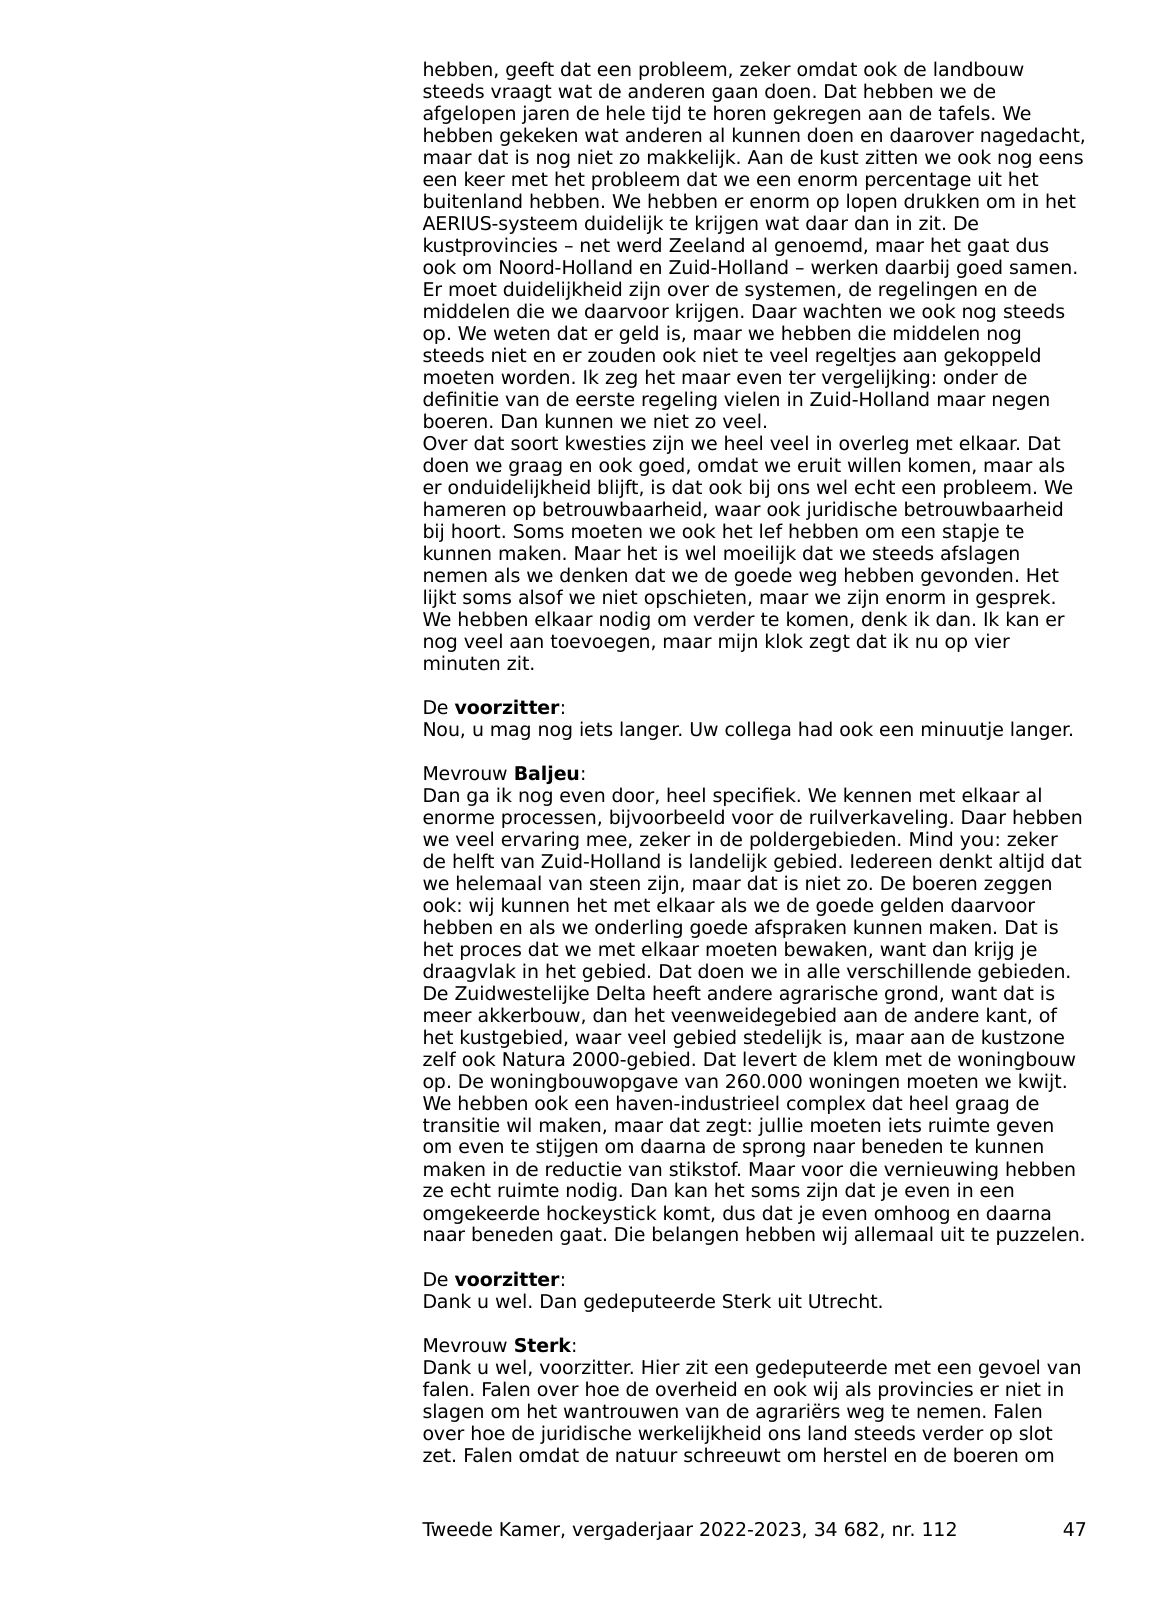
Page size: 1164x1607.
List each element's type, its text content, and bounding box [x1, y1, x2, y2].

text Dan ga ik nog even door, heel specifiek. We kennen met elkaar al enorme processen, bijvoorbeeld voor de ruilverkaveling. Daar hebben we veel ervaring mee, zeker in de poldergebieden. Mind you: zeker de helft van Zuid-Holland is landelijk gebied. Iedereen denkt altijd dat we helemaal van steen zijn, maar dat is niet zo. De boeren zeggen ook: wij kunnen het met elkaar als we de goede gelden daarvoor hebben en als we onderling goede afspraken kunnen maken. Dat is het proces dat we met elkaar moeten bewaken, want dan krijg je draagvlak in het gebied. Dat doen we in alle verschillende gebieden. De Zuidwestelijke Delta heeft andere agrarische grond, want dat is meer akkerbouw, dan het veenweidegebied aan de andere kant, of het kustgebied, waar veel gebied stedelijk is, maar aan de kustzone zelf ook Natura 2000-gebied. Dat levert de klem met de woningbouw op. De woningbouwopgave van 260.000 woningen moeten we kwijt. We hebben ook een haven-industrieel complex dat heel graag de transitie wil maken, maar dat zegt: jullie moeten iets ruimte geven om even te stijgen om daarna de sprong naar beneden te kunnen maken in de reductie van stikstof. Maar voor die vernieuwing hebben ze echt ruimte nodig. Dan kan het soms zijn dat je even in een omgekeerde hockeystick komt, dus dat je even omhoog en daarna naar beneden gaat. Die belangen hebben wij allemaal uit te puzzelen. [422, 785, 1087, 1246]
text Mevrouw Sterk: [422, 1335, 1087, 1357]
text Over dat soort kwesties zijn we heel veel in overleg met elkaar. Dat doen we graag en ook goed, omdat we eruit willen komen, maar als er onduidelijkheid blijft, is dat ook bij ons wel echt een probleem. We hameren op betrouwbaarheid, waar ook juridische betrouwbaarheid bij hoort. Soms moeten we ook het lef hebben om een stapje te kunnen maken. Maar het is wel moeilijk dat we steeds afslagen nemen als we denken dat we de goede weg hebben gevonden. Het lijkt soms alsof we niet opschieten, maar we zijn enorm in gesprek. We hebben elkaar nodig om verder te komen, denk ik dan. Ik kan er nog veel aan toevoegen, maar mijn klok zegt dat ik nu op vier minuten zit. [422, 433, 1087, 674]
text hebben, geeft dat een probleem, zeker omdat ook de landbouw steeds vraagt wat de anderen gaan doen. Dat hebben we de afgelopen jaren de hele tijd te horen gekregen aan de tafels. We hebben gekeken wat anderen al kunnen doen en daarover nagedacht, maar dat is nog niet zo makkelijk. Aan de kust zitten we ook nog eens een keer met het probleem dat we een enorm percentage uit het buitenland hebben. We hebben er enorm op lopen drukken om in het AERIUS-systeem duidelijk te krijgen wat daar dan in zit. De kustprovincies – net werd Zeeland al genoemd, maar het gaat dus ook om Noord-Holland en Zuid-Holland – werken daarbij goed samen. Er moet duidelijkheid zijn over de systemen, de regelingen en de middelen die we daarvoor krijgen. Daar wachten we ook nog steeds op. We weten dat er geld is, maar we hebben die middelen nog steeds niet en er zouden ook niet te veel regeltjes aan gekoppeld moeten worden. Ik zeg het maar even ter vergelijking: onder de definitie van de eerste regeling vielen in Zuid-Holland maar negen boeren. Dan kunnen we niet zo veel. [422, 59, 1087, 433]
text Nou, u mag nog iets langer. Uw collega had ook een minuutje langer. [422, 719, 1087, 741]
text Dank u wel, voorzitter. Hier zit een gedeputeerde met een gevoel van falen. Falen over hoe de overheid en ook wij als provincies er niet in slagen om het wantrouwen van de agrariërs weg te nemen. Falen over hoe de juridische werkelijkheid ons land steeds verder op slot zet. Falen omdat de natuur schreeuwt om herstel en de boeren om [422, 1357, 1087, 1467]
text Mevrouw Baljeu: [422, 763, 1087, 785]
text Dank u wel. Dan gedeputeerde Sterk uit Utrecht. [422, 1291, 1087, 1312]
text De voorzitter: [422, 697, 1087, 719]
text De voorzitter: [422, 1268, 1087, 1291]
